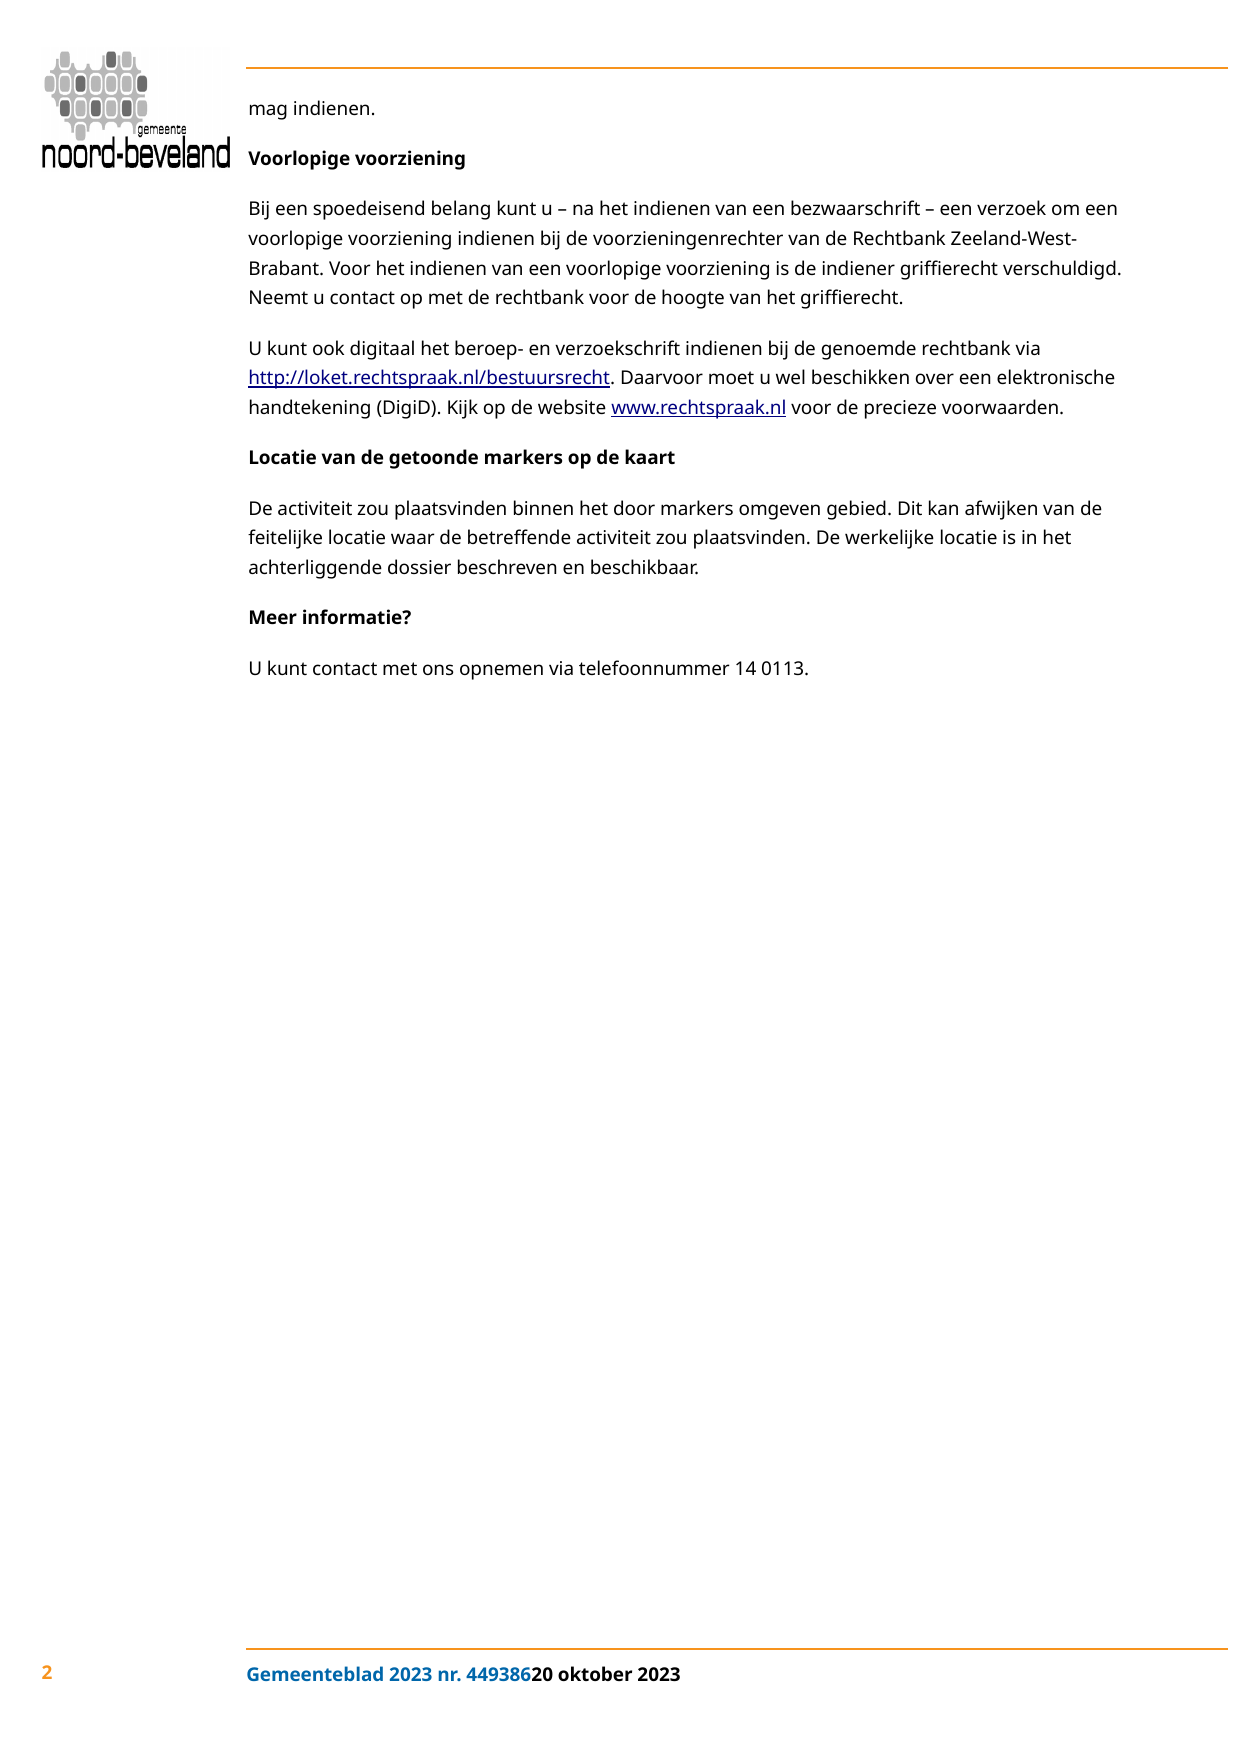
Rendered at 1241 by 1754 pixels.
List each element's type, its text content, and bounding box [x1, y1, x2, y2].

text Locatie van de getoonde markers op de kaart [248, 444, 1152, 470]
text mag indienen. [248, 95, 1152, 121]
text De activiteit zou plaatsvinden binnen het door markers omgeven gebied. Dit kan afwijken van de feitelijke locatie waar de betreffende activiteit zou plaatsvinden. De werkelijke locatie is in het achterliggende dossier beschreven en beschikbaar. [248, 495, 1152, 580]
text U kunt ook digitaal het beroep- en verzoekschrift indienen bij de genoemde rechtbank via http://loket.rechtspraak.nl/bestuursrecht. Daarvoor moet u wel beschikken over een elektronische handtekening (DigiD). Kijk op de website www.rechtspraak.nl voor de precieze voorwaarden. [248, 335, 1152, 420]
text U kunt contact met ons opnemen via telefoonnummer 14 0113. [248, 655, 1152, 681]
text Bij een spoedeisend belang kunt u – na het indienen van een bezwaarschrift – een verzoek om een voorlopige voorziening indienen bij de voorzieningenrechter van de Rechtbank Zeeland-West-Brabant. Voor het indienen van een voorlopige voorziening is de indiener griffierecht verschuldigd. Neemt u contact op met de rechtbank voor de hoogte van het griffierecht. [248, 196, 1152, 310]
picture [41, 47, 231, 172]
text Voorlopige voorziening [248, 145, 1152, 171]
text Meer informatie? [248, 604, 1152, 630]
